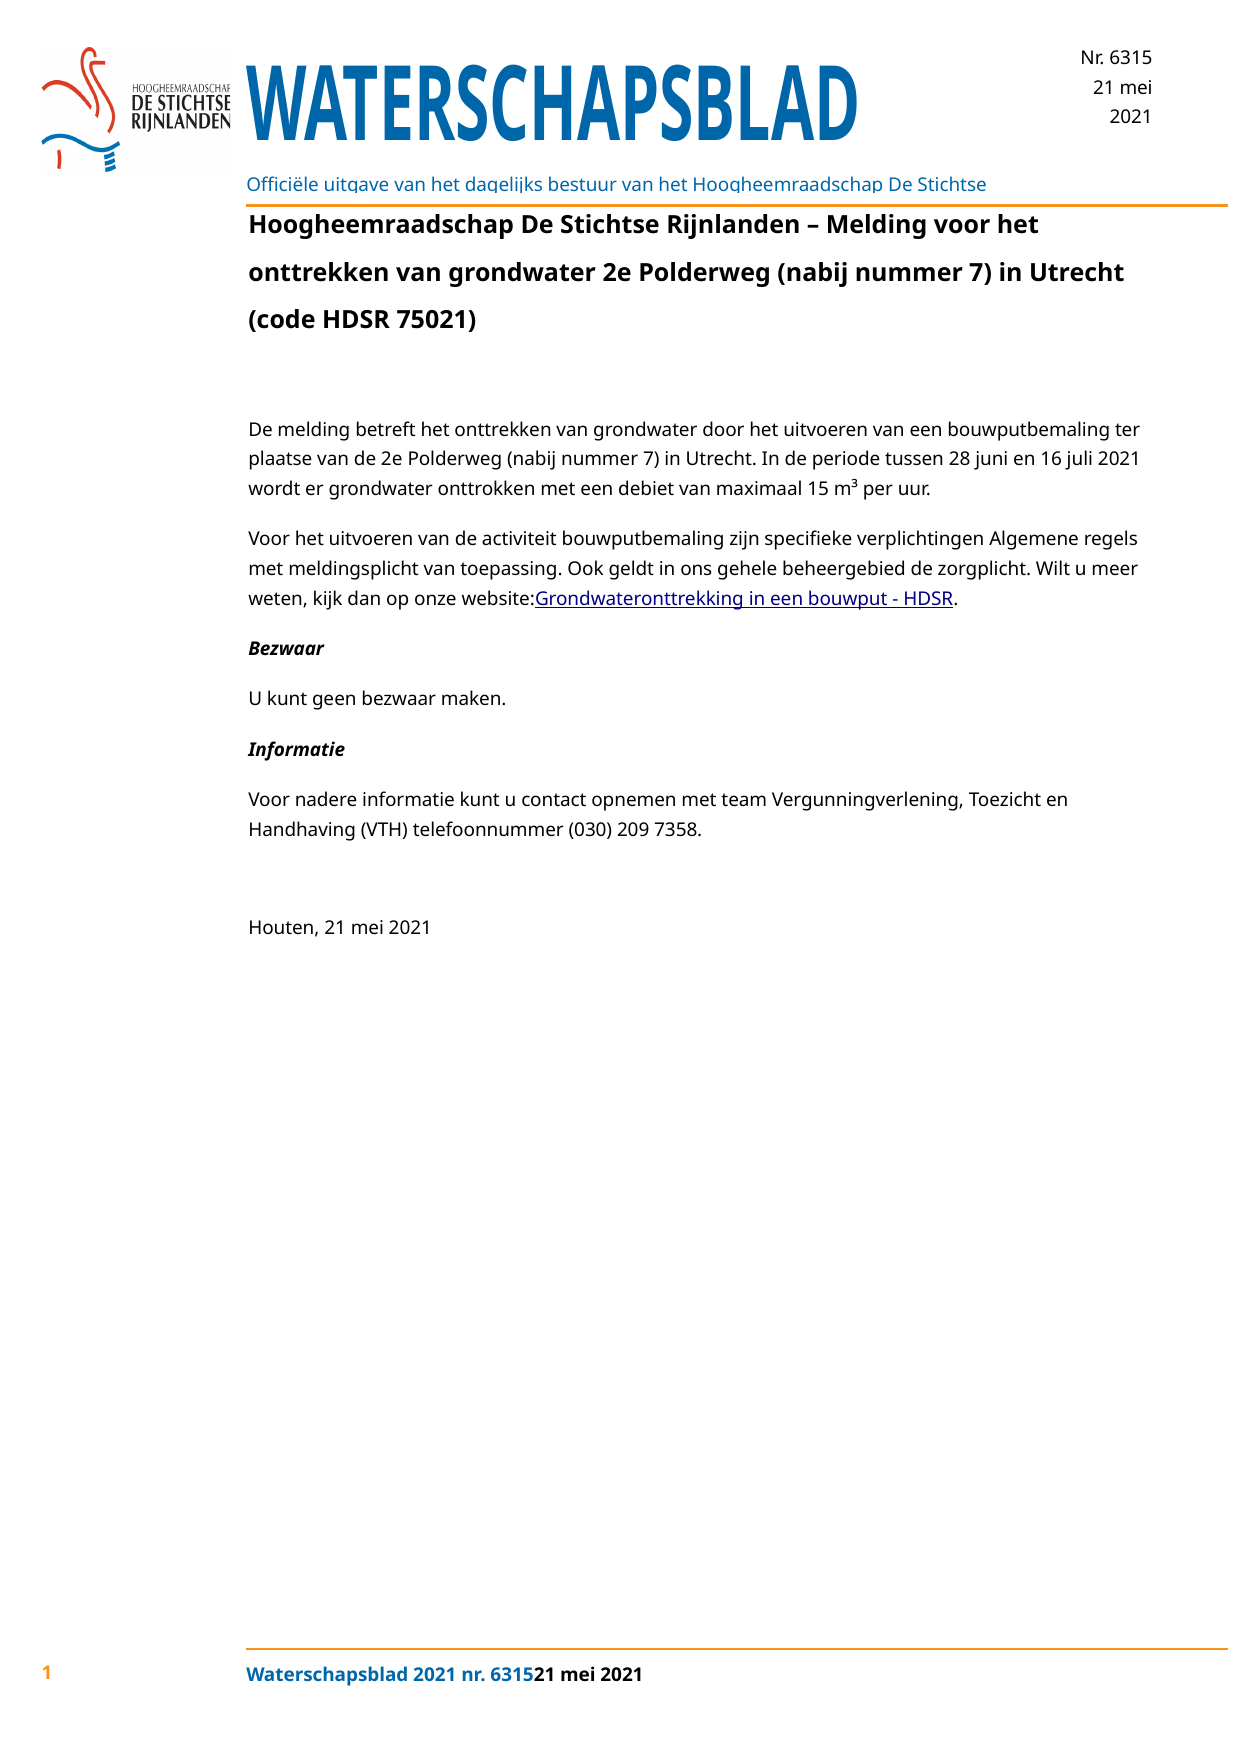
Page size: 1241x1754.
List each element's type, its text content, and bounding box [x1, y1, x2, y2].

text Voor nadere informatie kunt u contact opnemen met team Vergunningverlening, Toezicht en Handhaving (VTH) telefoonnummer (030) 209 7358. [248, 786, 1152, 842]
text De melding betreft het onttrekken van grondwater door het uitvoeren van een bouwputbemaling ter plaatse van de 2e Polderweg (nabij nummer 7) in Utrecht. In de periode tussen 28 juni en 16 juli 2021 wordt er grondwater onttrokken met een debiet van maximaal 15 m³ per uur. [248, 416, 1152, 501]
text Bezwaar [248, 635, 1152, 661]
text U kunt geen bezwaar maken. [248, 686, 1152, 711]
text Voor het uitvoeren van de activiteit bouwputbemaling zijn specifieke verplichtingen Algemene regels met meldingsplicht van toepassing. Ook geldt in ons gehele beheergebied de zorgplicht. Wilt u meer weten, kijk dan op onze website:Grondwateronttrekking in een bouwput - HDSR. [248, 526, 1152, 610]
picture [41, 47, 231, 172]
text Informatie [248, 736, 1152, 762]
text Hoogheemraadschap De Stichtse Rijnlanden – Melding voor het onttrekken van grondwater 2e Polderweg (nabij nummer 7) in Utrecht (code HDSR 75021) [248, 207, 1152, 336]
text Houten, 21 mei 2021 [248, 914, 1152, 940]
